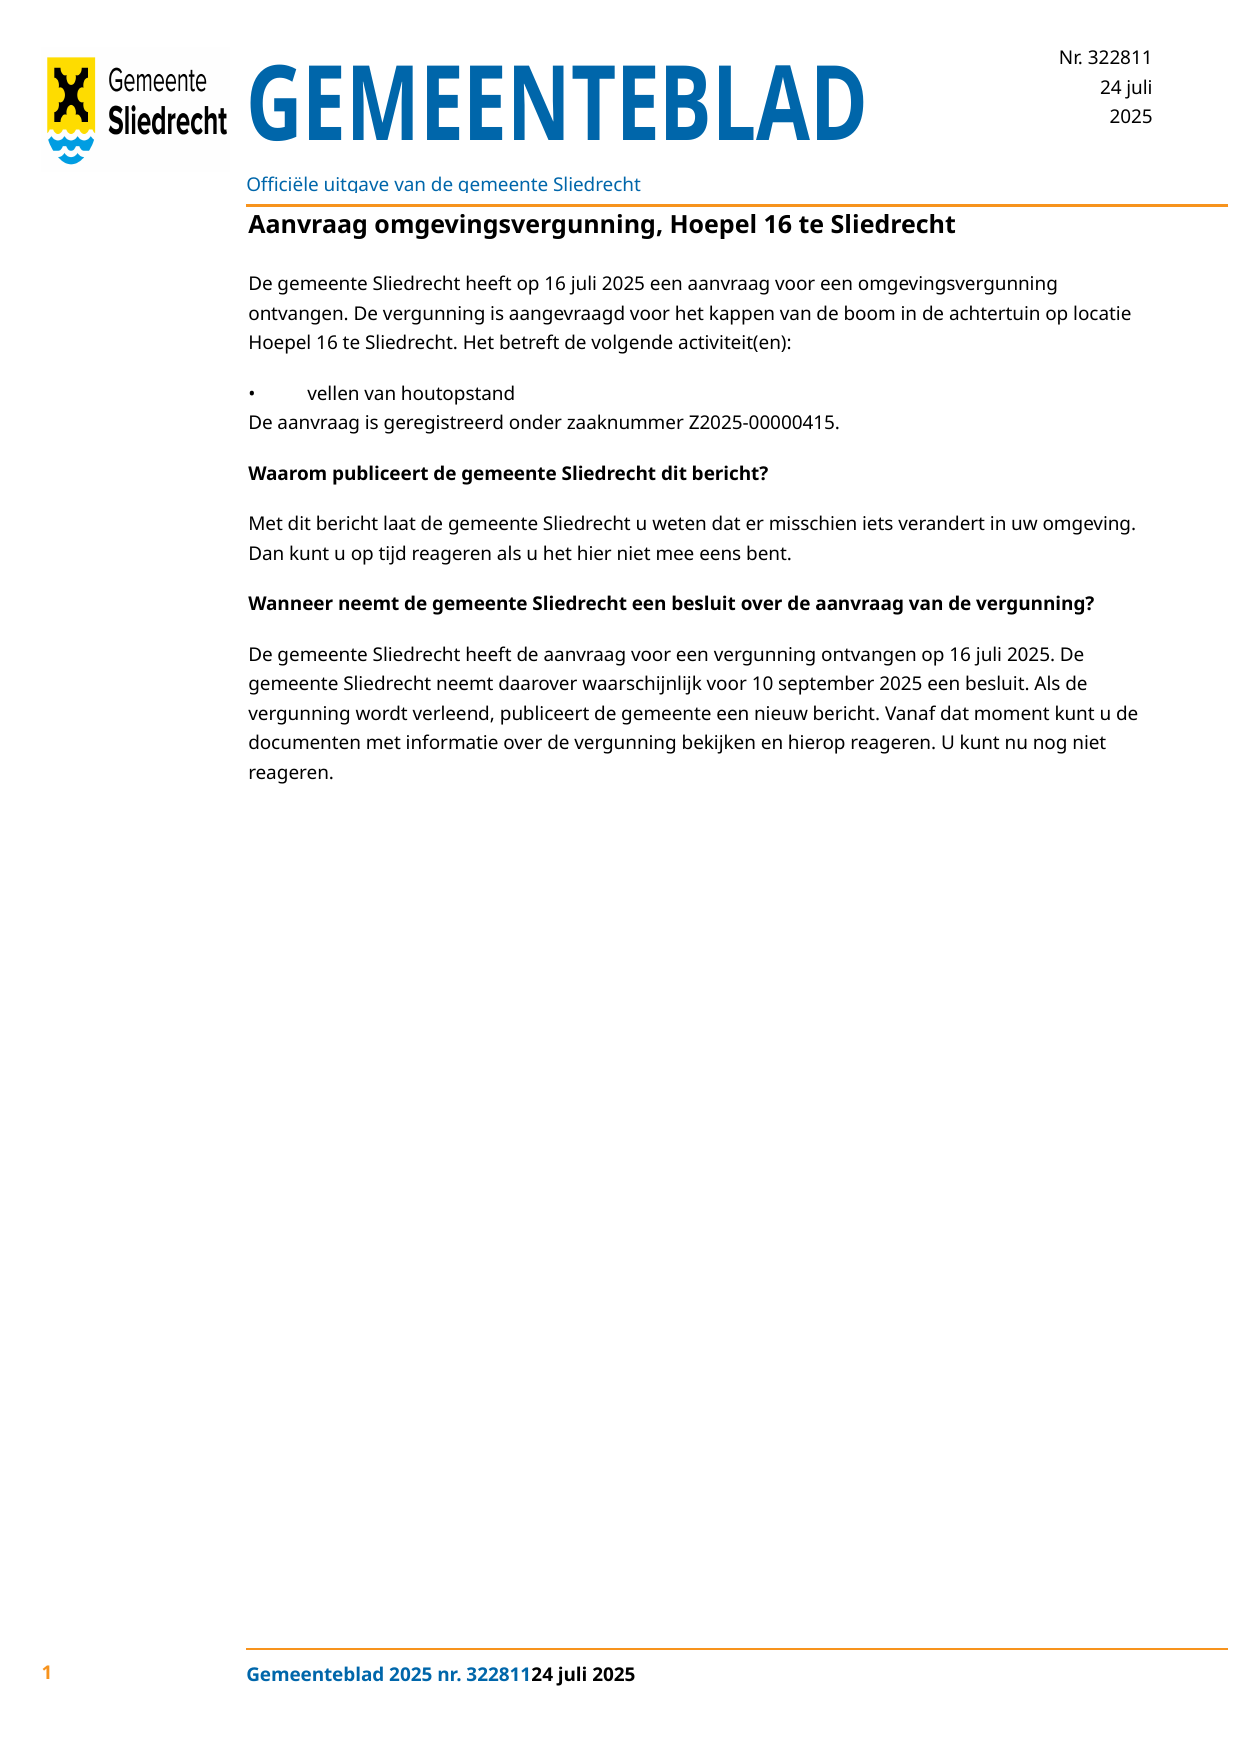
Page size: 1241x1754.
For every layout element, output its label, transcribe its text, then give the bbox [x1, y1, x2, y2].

picture [41, 47, 231, 172]
text Aanvraag omgevingsvergunning, Hoepel 16 te Sliedrecht [248, 207, 1152, 241]
list vellen van houtopstand [248, 380, 1152, 406]
text De aanvraag is geregistreerd onder zaaknummer Z2025-00000415. [248, 409, 1152, 435]
text Wanneer neemt de gemeente Sliedrecht een besluit over de aanvraag van de vergunning? [248, 590, 1152, 616]
text Met dit bericht laat de gemeente Sliedrecht u weten dat er misschien iets verandert in uw omgeving. Dan kunt u op tijd reageren als u het hier niet mee eens bent. [248, 510, 1152, 566]
text De gemeente Sliedrecht heeft de aanvraag voor een vergunning ontvangen op 16 juli 2025. De gemeente Sliedrecht neemt daarover waarschijnlijk voor 10 september 2025 een besluit. Als de vergunning wordt verleend, publiceert de gemeente een nieuw bericht. Vanaf dat moment kunt u de documenten met informatie over de vergunning bekijken en hierop reageren. U kunt nu nog niet reageren. [248, 641, 1152, 785]
text Waarom publiceert de gemeente Sliedrecht dit bericht? [248, 460, 1152, 486]
text De gemeente Sliedrecht heeft op 16 juli 2025 een aanvraag voor een omgevingsvergunning ontvangen. De vergunning is aangevraagd voor het kappen van de boom in de achtertuin op locatie Hoepel 16 te Sliedrecht. Het betreft de volgende activiteit(en): [248, 270, 1152, 355]
